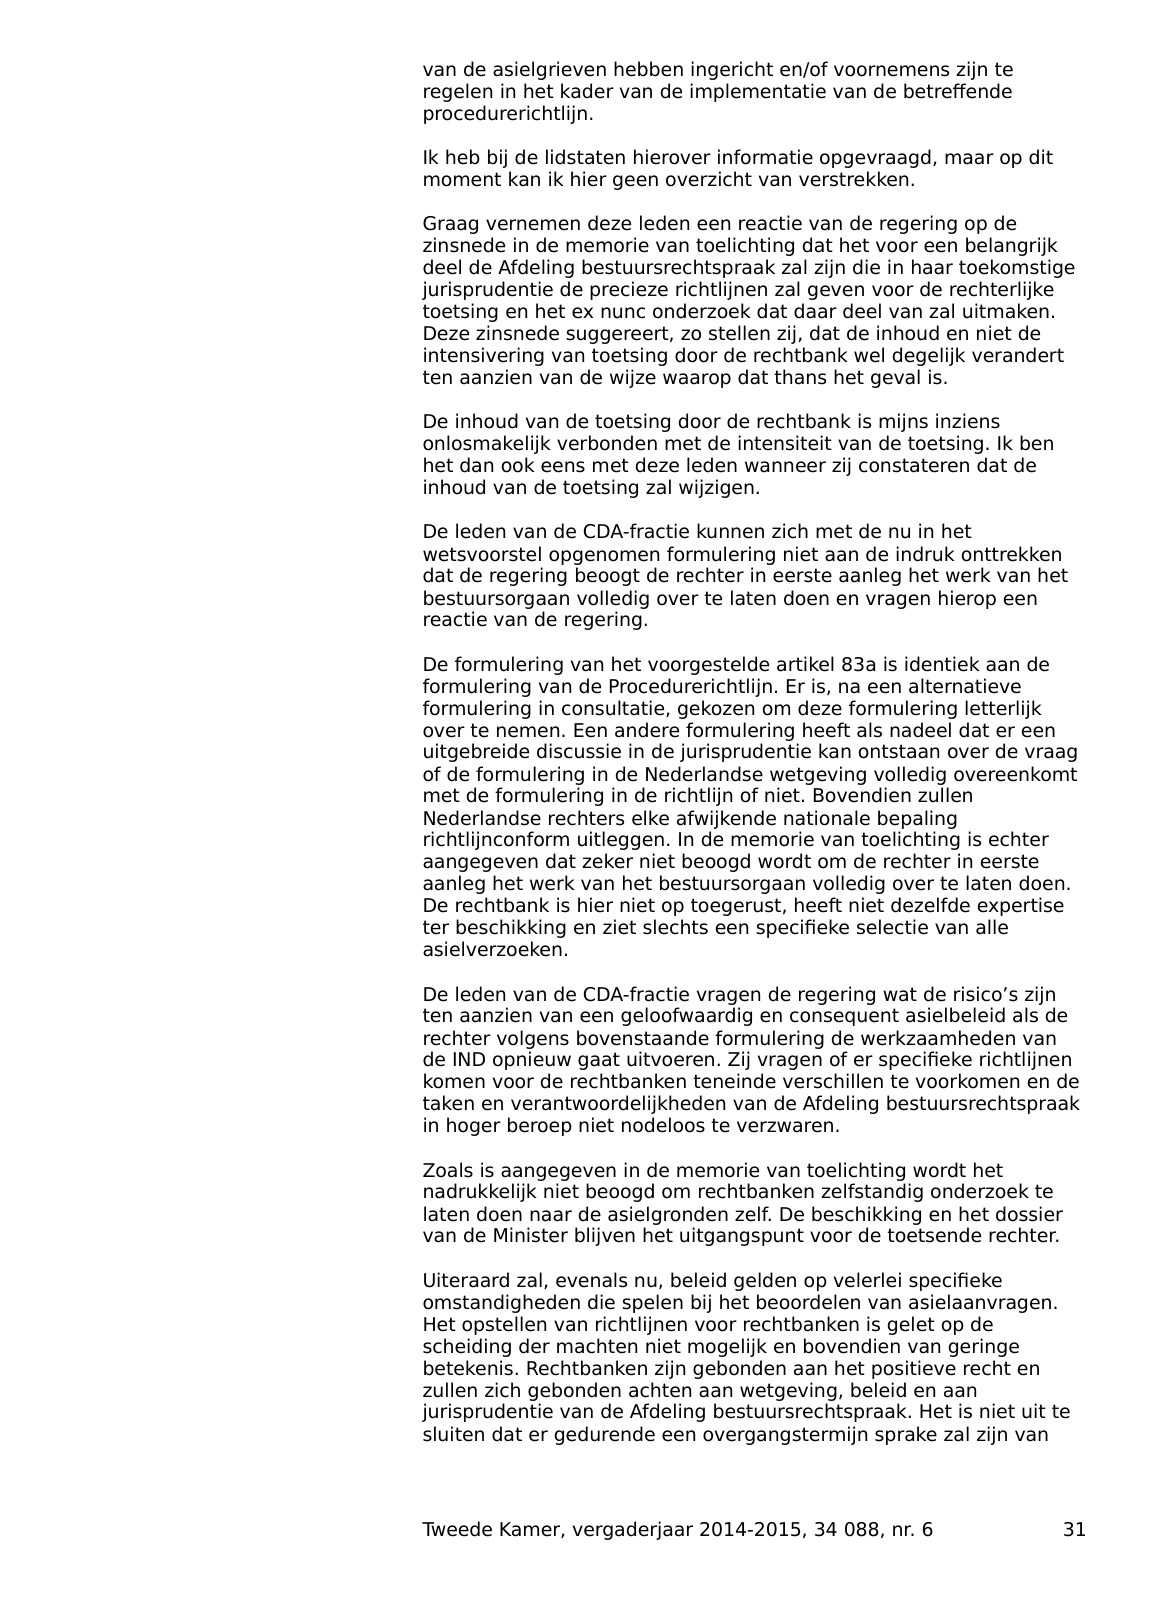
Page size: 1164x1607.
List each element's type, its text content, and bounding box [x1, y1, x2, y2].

text Zoals is aangegeven in de memorie van toelichting wordt het nadrukkelijk niet beoogd om rechtbanken zelfstandig onderzoek te laten doen naar de asielgronden zelf. De beschikking en het dossier van de Minister blijven het uitgangspunt voor de toetsende rechter. [422, 1159, 1087, 1247]
text Ik heb bij de lidstaten hierover informatie opgevraagd, maar op dit moment kan ik hier geen overzicht van verstrekken. [422, 147, 1087, 191]
text De inhoud van de toetsing door de rechtbank is mijns inziens onlosmakelijk verbonden met de intensiteit van de toetsing. Ik ben het dan ook eens met deze leden wanneer zij constateren dat de inhoud van de toetsing zal wijzigen. [422, 411, 1087, 499]
text De leden van de CDA-fractie kunnen zich met de nu in het wetsvoorstel opgenomen formulering niet aan de indruk onttrekken dat de regering beoogt de rechter in eerste aanleg het werk van het bestuursorgaan volledig over te laten doen en vragen hierop een reactie van de regering. [422, 521, 1087, 631]
text Graag vernemen deze leden een reactie van de regering op de zinsnede in de memorie van toelichting dat het voor een belangrijk deel de Afdeling bestuursrechtspraak zal zijn die in haar toekomstige jurisprudentie de precieze richtlijnen zal geven voor de rechterlijke toetsing en het ex nunc onderzoek dat daar deel van zal uitmaken. Deze zinsnede suggereert, zo stellen zij, dat de inhoud en niet de intensivering van toetsing door de rechtbank wel degelijk verandert ten aanzien van de wijze waarop dat thans het geval is. [422, 213, 1087, 389]
text Uiteraard zal, evenals nu, beleid gelden op velerlei specifieke omstandigheden die spelen bij het beoordelen van asielaanvragen. Het opstellen van richtlijnen voor rechtbanken is gelet op de scheiding der machten niet mogelijk en bovendien van geringe betekenis. Rechtbanken zijn gebonden aan het positieve recht en zullen zich gebonden achten aan wetgeving, beleid en aan jurisprudentie van de Afdeling bestuursrechtspraak. Het is niet uit te sluiten dat er gedurende een overgangstermijn sprake zal zijn van [422, 1269, 1087, 1445]
text van de asielgrieven hebben ingericht en/of voornemens zijn te regelen in het kader van de implementatie van de betreffende procedurerichtlijn. [422, 59, 1087, 125]
text De formulering van het voorgestelde artikel 83a is identiek aan de formulering van de Procedurerichtlijn. Er is, na een alternatieve formulering in consultatie, gekozen om deze formulering letterlijk over te nemen. Een andere formulering heeft als nadeel dat er een uitgebreide discussie in de jurisprudentie kan ontstaan over de vraag of de formulering in de Nederlandse wetgeving volledig overeenkomt met de formulering in de richtlijn of niet. Bovendien zullen Nederlandse rechters elke afwijkende nationale bepaling richtlijnconform uitleggen. In de memorie van toelichting is echter aangegeven dat zeker niet beoogd wordt om de rechter in eerste aanleg het werk van het bestuursorgaan volledig over te laten doen. De rechtbank is hier niet op toegerust, heeft niet dezelfde expertise ter beschikking en ziet slechts een specifieke selectie van alle asielverzoeken. [422, 653, 1087, 961]
text De leden van de CDA-fractie vragen de regering wat de risico’s zijn ten aanzien van een geloofwaardig en consequent asielbeleid als de rechter volgens bovenstaande formulering de werkzaamheden van de IND opnieuw gaat uitvoeren. Zij vragen of er specifieke richtlijnen komen voor de rechtbanken teneinde verschillen te voorkomen en de taken en verantwoordelijkheden van de Afdeling bestuursrechtspraak in hoger beroep niet nodeloos te verzwaren. [422, 983, 1087, 1137]
